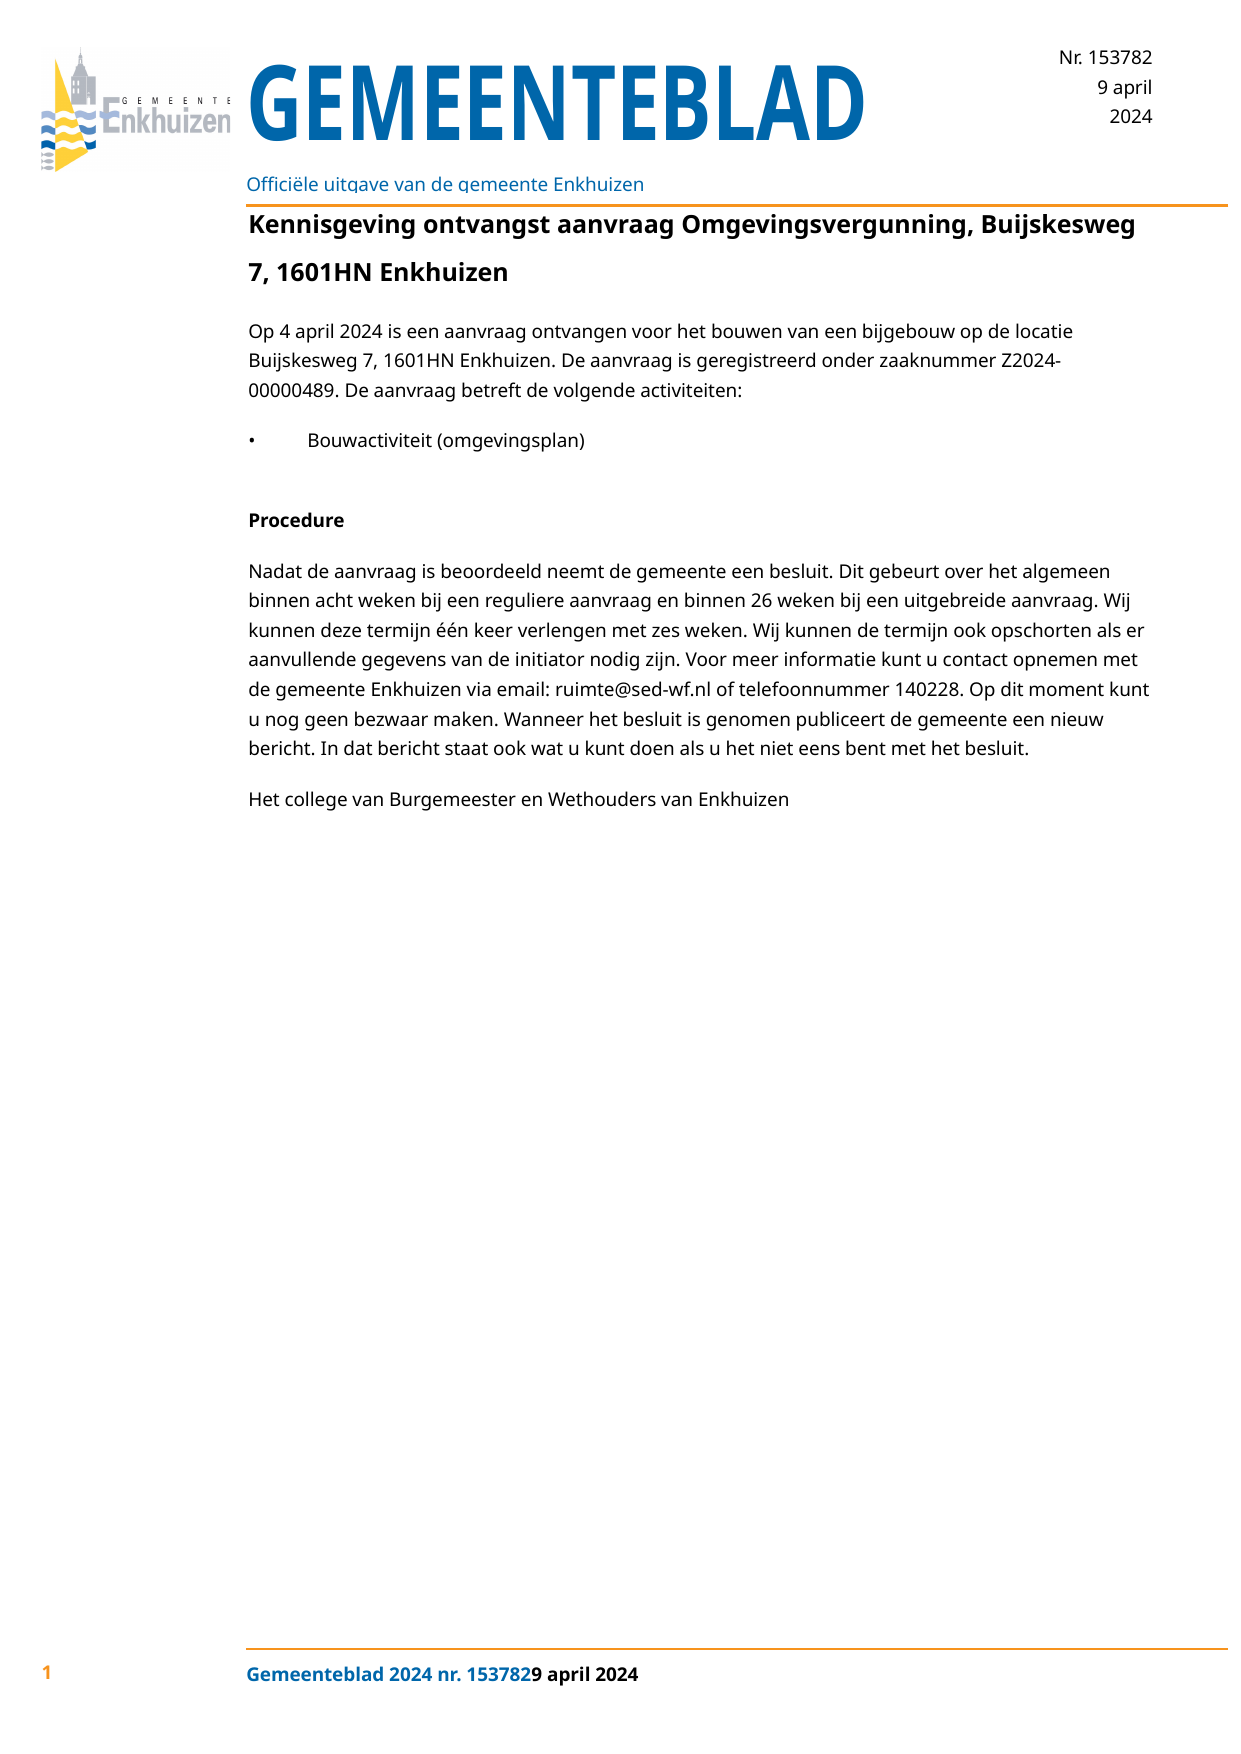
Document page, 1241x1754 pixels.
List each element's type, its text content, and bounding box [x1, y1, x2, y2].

text Procedure [248, 507, 1152, 533]
list Bouwactiviteit (omgevingsplan) [248, 427, 1152, 453]
text Kennisgeving ontvangst aanvraag Omgevingsvergunning, Buijskesweg 7, 1601HN Enkhuizen [248, 207, 1152, 288]
text Het college van Burgemeester en Wethouders van Enkhuizen [248, 786, 1152, 812]
text Op 4 april 2024 is een aanvraag ontvangen voor het bouwen van een bijgebouw op de locatie Buijskesweg 7, 1601HN Enkhuizen. De aanvraag is geregistreerd onder zaaknummer Z2024-00000489. De aanvraag betreft de volgende activiteiten: [248, 318, 1152, 403]
picture [41, 47, 231, 172]
text Nadat de aanvraag is beoordeeld neemt de gemeente een besluit. Dit gebeurt over het algemeen binnen acht weken bij een reguliere aanvraag en binnen 26 weken bij een uitgebreide aanvraag. Wij kunnen deze termijn één keer verlengen met zes weken. Wij kunnen de termijn ook opschorten als er aanvullende gegevens van de initiator nodig zijn. Voor meer informatie kunt u contact opnemen met de gemeente Enkhuizen via email: ruimte@sed-wf.nl of telefoonnummer 140228. Op dit moment kunt u nog geen bezwaar maken. Wanneer het besluit is genomen publiceert de gemeente een nieuw bericht. In dat bericht staat ook wat u kunt doen als u het niet eens bent met het besluit. [248, 558, 1152, 761]
